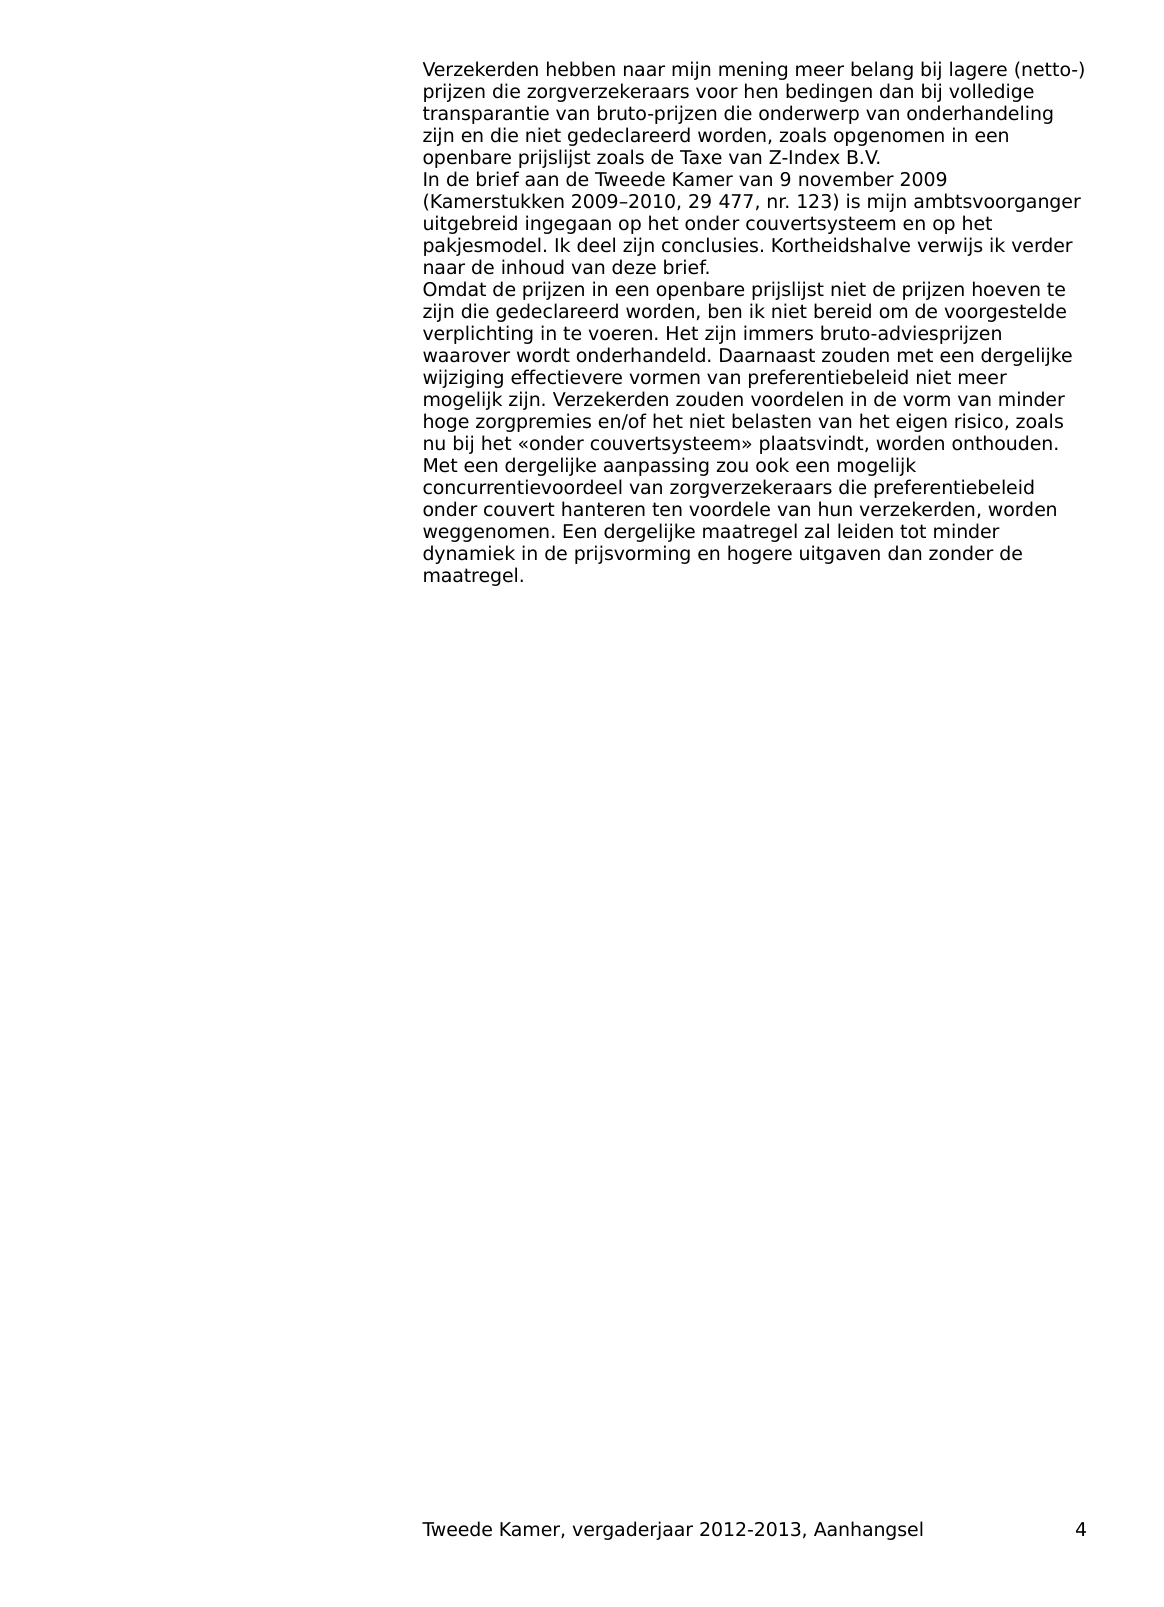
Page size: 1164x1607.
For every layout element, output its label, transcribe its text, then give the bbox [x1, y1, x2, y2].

text Omdat de prijzen in een openbare prijslijst niet de prijzen hoeven te zijn die gedeclareerd worden, ben ik niet bereid om de voorgestelde verplichting in te voeren. Het zijn immers bruto-adviesprijzen waarover wordt onderhandeld. Daarnaast zouden met een dergelijke wijziging effectievere vormen van preferentiebeleid niet meer mogelijk zijn. Verzekerden zouden voordelen in de vorm van minder hoge zorgpremies en/of het niet belasten van het eigen risico, zoals nu bij het «onder couvertsysteem» plaatsvindt, worden onthouden. Met een dergelijke aanpassing zou ook een mogelijk concurrentievoordeel van zorgverzekeraars die preferentiebeleid onder couvert hanteren ten voordele van hun verzekerden, worden weggenomen. Een dergelijke maatregel zal leiden tot minder dynamiek in de prijsvorming en hogere uitgaven dan zonder de maatregel. [422, 279, 1087, 587]
text Verzekerden hebben naar mijn mening meer belang bij lagere (netto-) prijzen die zorgverzekeraars voor hen bedingen dan bij volledige transparantie van bruto-prijzen die onderwerp van onderhandeling zijn en die niet gedeclareerd worden, zoals opgenomen in een openbare prijslijst zoals de Taxe van Z-Index B.V. [422, 59, 1087, 169]
text In de brief aan de Tweede Kamer van 9 november 2009 (Kamerstukken 2009–2010, 29 477, nr. 123) is mijn ambtsvoorganger uitgebreid ingegaan op het onder couvertsysteem en op het pakjesmodel. Ik deel zijn conclusies. Kortheidshalve verwijs ik verder naar de inhoud van deze brief. [422, 169, 1087, 279]
